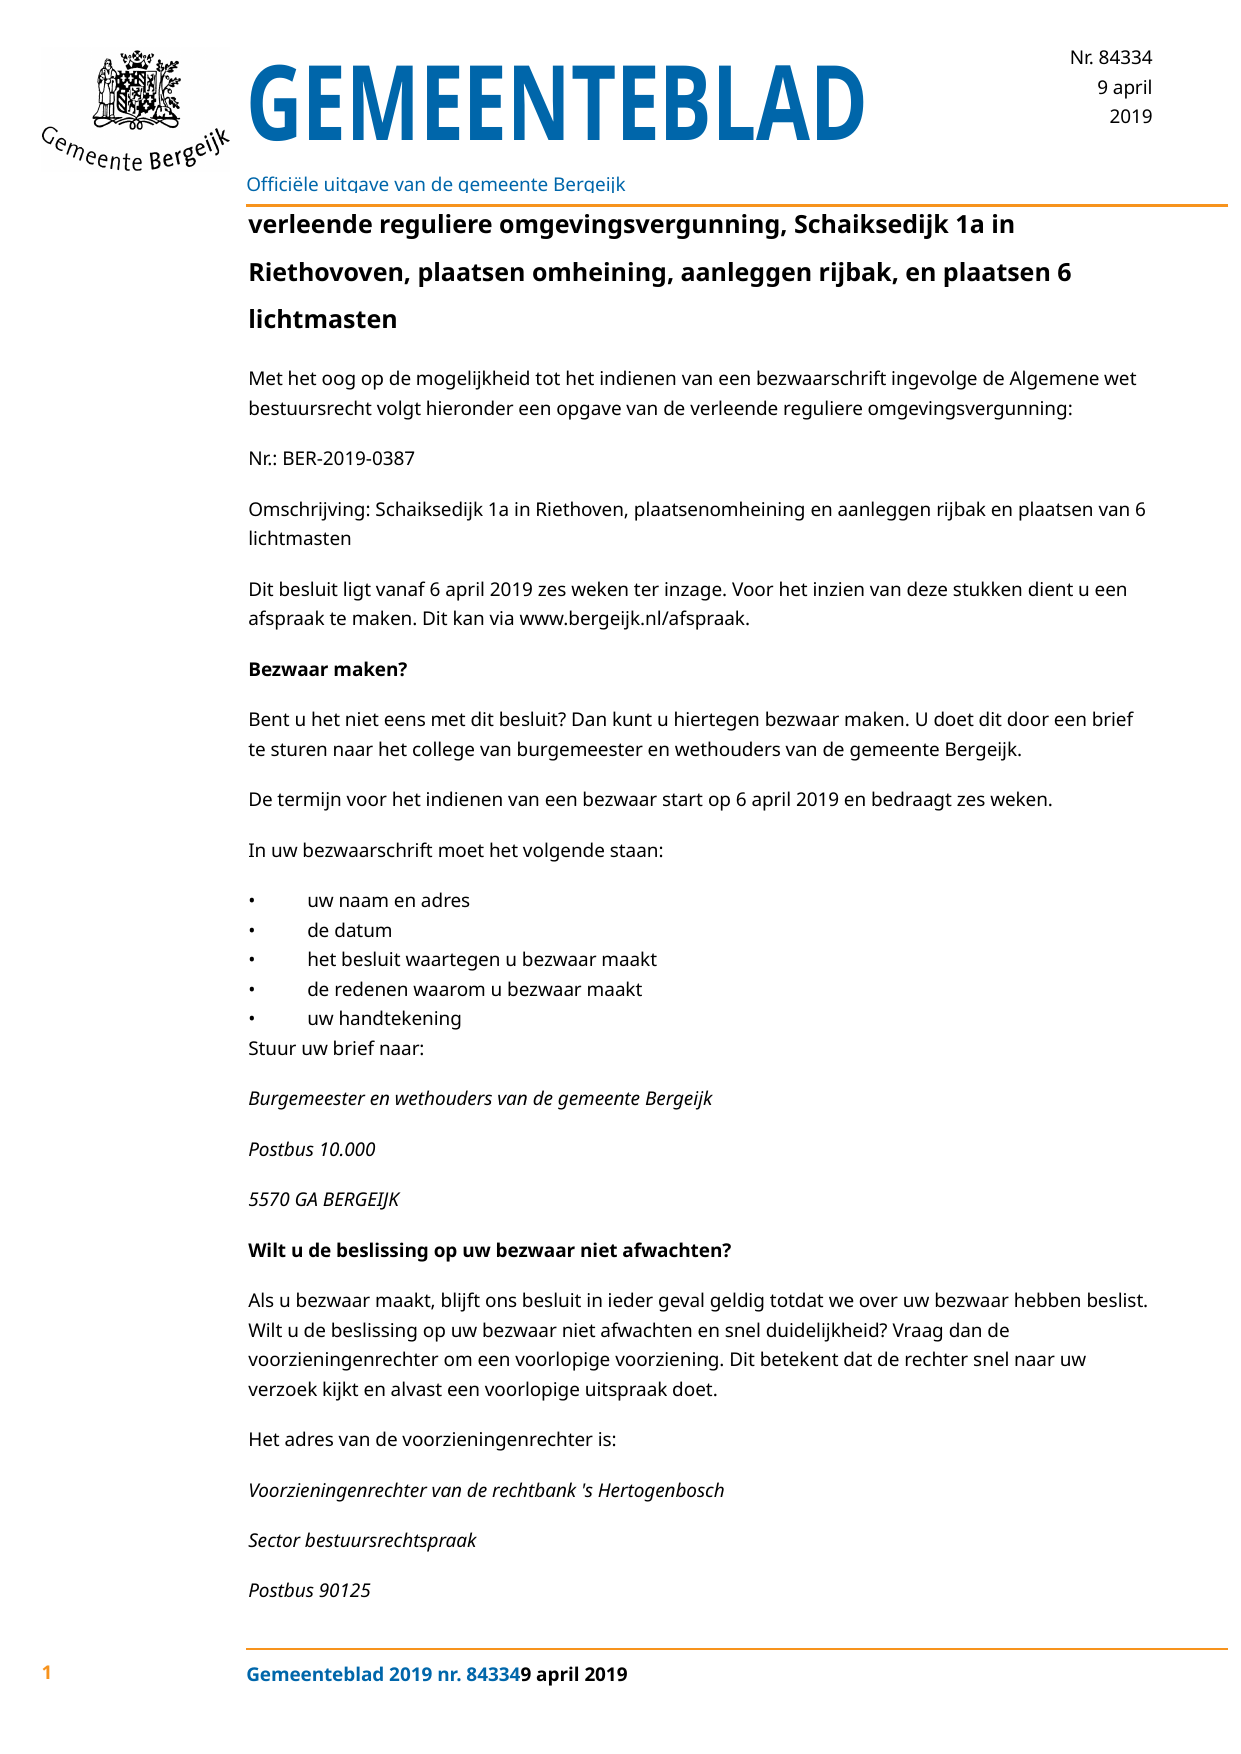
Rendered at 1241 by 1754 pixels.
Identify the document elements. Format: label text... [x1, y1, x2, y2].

text Met het oog op de mogelijkheid tot het indienen van een bezwaarschrift ingevolge de Algemene wet bestuursrecht volgt hieronder een opgave van de verleende reguliere omgevingsvergunning: [248, 366, 1152, 421]
list de redenen waarom u bezwaar maakt [248, 976, 1152, 1002]
text Stuur uw brief naar: [248, 1035, 1152, 1061]
list uw handtekening [248, 1006, 1152, 1031]
list uw naam en adres [248, 887, 1152, 913]
text Bezwaar maken? [248, 656, 1152, 682]
text Burgemeester en wethouders van de gemeente Bergeijk [248, 1086, 1152, 1111]
text verleende reguliere omgevingsvergunning, Schaiksedijk 1a in Riethovoven, plaatsen omheining, aanleggen rijbak, en plaatsen 6 lichtmasten [248, 207, 1152, 336]
text Omschrijving: Schaiksedijk 1a in Riethoven, plaatsenomheining en aanleggen rijbak en plaatsen van 6 lichtmasten [248, 496, 1152, 551]
text Postbus 90125 [248, 1578, 1152, 1603]
picture [41, 47, 231, 172]
list de datum [248, 917, 1152, 942]
text Nr.: BER-2019-0387 [248, 446, 1152, 471]
list het besluit waartegen u bezwaar maakt [248, 946, 1152, 972]
text Voorzieningenrechter van de rechtbank 's Hertogenbosch [248, 1477, 1152, 1502]
text De termijn voor het indienen van een bezwaar start op 6 april 2019 en bedraagt zes weken. [248, 786, 1152, 812]
text 5570 GA BERGEIJK [248, 1186, 1152, 1212]
text Wilt u de beslissing op uw bezwaar niet afwachten? [248, 1237, 1152, 1262]
text Bent u het niet eens met dit besluit? Dan kunt u hiertegen bezwaar maken. U doet dit door een brief te sturen naar het college van burgemeester en wethouders van de gemeente Bergeijk. [248, 706, 1152, 762]
text Sector bestuursrechtspraak [248, 1527, 1152, 1553]
text Dit besluit ligt vanaf 6 april 2019 zes weken ter inzage. Voor het inzien van deze stukken dient u een afspraak te maken. Dit kan via www.bergeijk.nl/afspraak. [248, 576, 1152, 631]
text Postbus 10.000 [248, 1136, 1152, 1162]
text Het adres van de voorzieningenrechter is: [248, 1426, 1152, 1452]
text Als u bezwaar maakt, blijft ons besluit in ieder geval geldig totdat we over uw bezwaar hebben beslist. Wilt u de beslissing op uw bezwaar niet afwachten en snel duidelijkheid? Vraag dan de voorzieningenrechter om een voorlopige voorziening. Dit betekent dat de rechter snel naar uw verzoek kijkt en alvast een voorlopige uitspraak doet. [248, 1287, 1152, 1402]
text In uw bezwaarschrift moet het volgende staan: [248, 837, 1152, 862]
